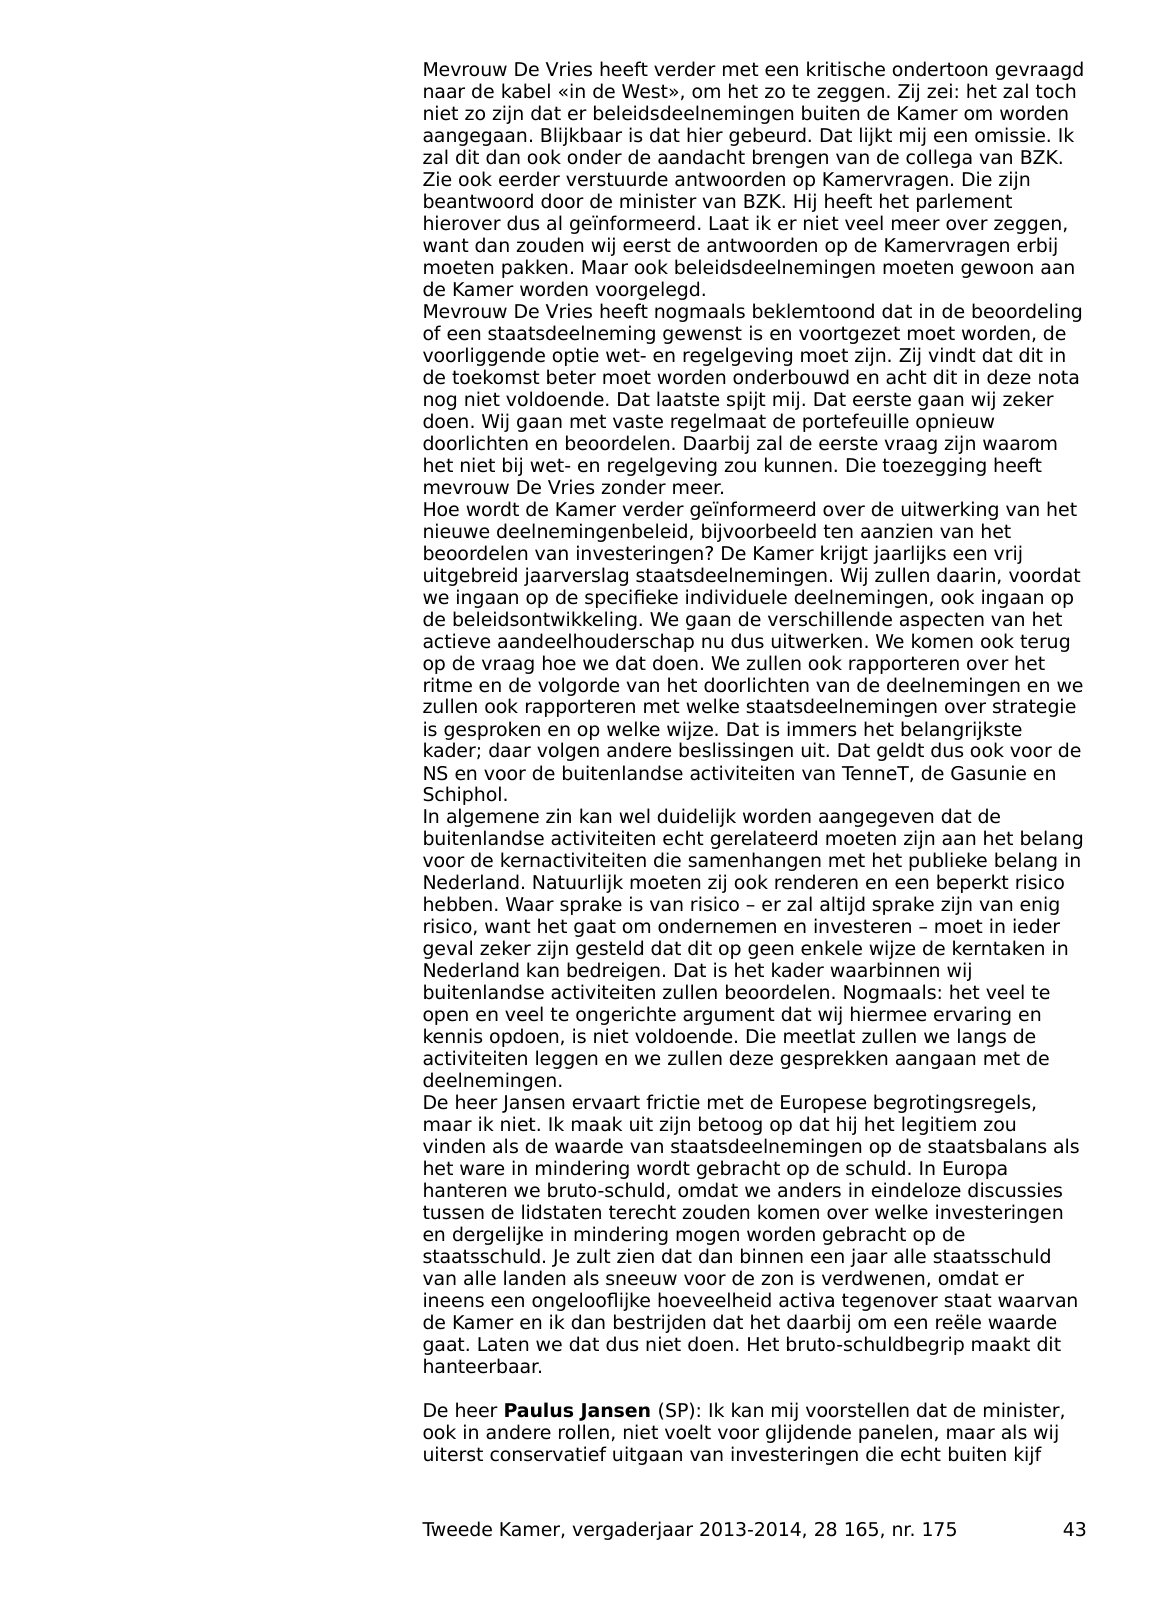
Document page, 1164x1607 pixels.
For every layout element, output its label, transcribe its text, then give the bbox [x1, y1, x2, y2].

text Mevrouw De Vries heeft nogmaals beklemtoond dat in de beoordeling of een staatsdeelneming gewenst is en voortgezet moet worden, de voorliggende optie wet- en regelgeving moet zijn. Zij vindt dat dit in de toekomst beter moet worden onderbouwd en acht dit in deze nota nog niet voldoende. Dat laatste spijt mij. Dat eerste gaan wij zeker doen. Wij gaan met vaste regelmaat de portefeuille opnieuw doorlichten en beoordelen. Daarbij zal de eerste vraag zijn waarom het niet bij wet- en regelgeving zou kunnen. Die toezegging heeft mevrouw De Vries zonder meer. [422, 301, 1087, 499]
text De heer Paulus Jansen (SP): Ik kan mij voorstellen dat de minister, ook in andere rollen, niet voelt voor glijdende panelen, maar als wij uiterst conservatief uitgaan van investeringen die echt buiten kijf [422, 1400, 1087, 1466]
text De heer Jansen ervaart frictie met de Europese begrotingsregels, maar ik niet. Ik maak uit zijn betoog op dat hij het legitiem zou vinden als de waarde van staatsdeelnemingen op de staatsbalans als het ware in mindering wordt gebracht op de schuld. In Europa hanteren we bruto-schuld, omdat we anders in eindeloze discussies tussen de lidstaten terecht zouden komen over welke investeringen en dergelijke in mindering mogen worden gebracht op de staatsschuld. Je zult zien dat dan binnen een jaar alle staatsschuld van alle landen als sneeuw voor de zon is verdwenen, omdat er ineens een ongelooflijke hoeveelheid activa tegenover staat waarvan de Kamer en ik dan bestrijden dat het daarbij om een reële waarde gaat. Laten we dat dus niet doen. Het bruto-schuldbegrip maakt dit hanteerbaar. [422, 1092, 1087, 1378]
text In algemene zin kan wel duidelijk worden aangegeven dat de buitenlandse activiteiten echt gerelateerd moeten zijn aan het belang voor de kernactiviteiten die samenhangen met het publieke belang in Nederland. Natuurlijk moeten zij ook renderen en een beperkt risico hebben. Waar sprake is van risico – er zal altijd sprake zijn van enig risico, want het gaat om ondernemen en investeren – moet in ieder geval zeker zijn gesteld dat dit op geen enkele wijze de kerntaken in Nederland kan bedreigen. Dat is het kader waarbinnen wij buitenlandse activiteiten zullen beoordelen. Nogmaals: het veel te open en veel te ongerichte argument dat wij hiermee ervaring en kennis opdoen, is niet voldoende. Die meetlat zullen we langs de activiteiten leggen en we zullen deze gesprekken aangaan met de deelnemingen. [422, 806, 1087, 1092]
text Mevrouw De Vries heeft verder met een kritische ondertoon gevraagd naar de kabel «in de West», om het zo te zeggen. Zij zei: het zal toch niet zo zijn dat er beleidsdeelnemingen buiten de Kamer om worden aangegaan. Blijkbaar is dat hier gebeurd. Dat lijkt mij een omissie. Ik zal dit dan ook onder de aandacht brengen van de collega van BZK. Zie ook eerder verstuurde antwoorden op Kamervragen. Die zijn beantwoord door de minister van BZK. Hij heeft het parlement hierover dus al geïnformeerd. Laat ik er niet veel meer over zeggen, want dan zouden wij eerst de antwoorden op de Kamervragen erbij moeten pakken. Maar ook beleidsdeelnemingen moeten gewoon aan de Kamer worden voorgelegd. [422, 59, 1087, 301]
text Hoe wordt de Kamer verder geïnformeerd over de uitwerking van het nieuwe deelnemingenbeleid, bijvoorbeeld ten aanzien van het beoordelen van investeringen? De Kamer krijgt jaarlijks een vrij uitgebreid jaarverslag staatsdeelnemingen. Wij zullen daarin, voordat we ingaan op de specifieke individuele deelnemingen, ook ingaan op de beleidsontwikkeling. We gaan de verschillende aspecten van het actieve aandeelhouderschap nu dus uitwerken. We komen ook terug op de vraag hoe we dat doen. We zullen ook rapporteren over het ritme en de volgorde van het doorlichten van de deelnemingen en we zullen ook rapporteren met welke staatsdeelnemingen over strategie is gesproken en op welke wijze. Dat is immers het belangrijkste kader; daar volgen andere beslissingen uit. Dat geldt dus ook voor de NS en voor de buitenlandse activiteiten van TenneT, de Gasunie en Schiphol. [422, 499, 1087, 806]
